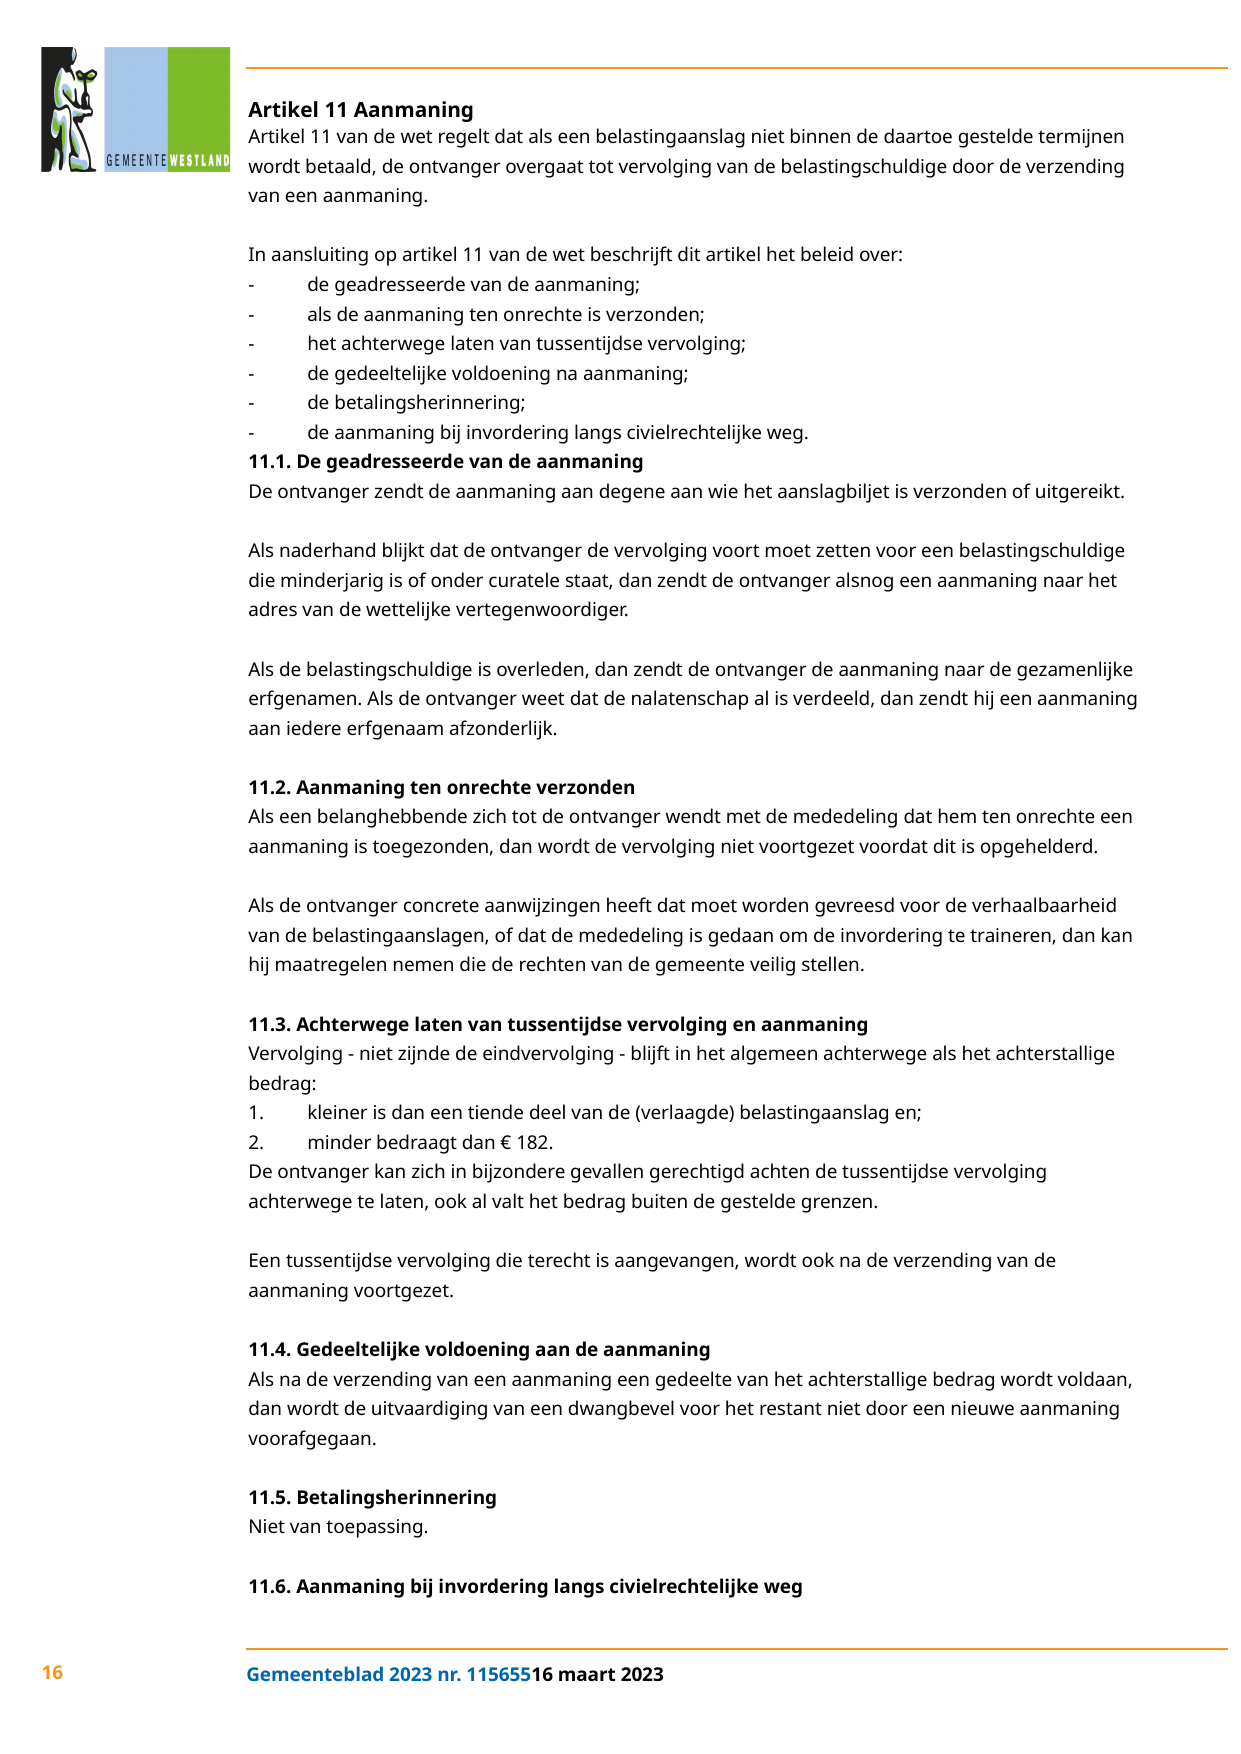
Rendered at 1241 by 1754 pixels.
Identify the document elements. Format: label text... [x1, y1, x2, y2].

text Artikel 11 Aanmaning [248, 95, 1152, 123]
list als de aanmaning ten onrechte is verzonden; [248, 301, 1152, 326]
list kleiner is dan een tiende deel van de (verlaagde) belastingaanslag en; [248, 1099, 1152, 1125]
text De ontvanger kan zich in bijzondere gevallen gerechtigd achten de tussentijdse vervolging achterwege te laten, ook al valt het bedrag buiten de gestelde grenzen. [248, 1159, 1152, 1214]
text 11.2. Aanmaning ten onrechte verzonden [248, 774, 1152, 800]
list het achterwege laten van tussentijdse vervolging; [248, 330, 1152, 356]
list de geadresseerde van de aanmaning; [248, 271, 1152, 297]
text Een tussentijdse vervolging die terecht is aangevangen, wordt ook na de verzending van de aanmaning voortgezet. [248, 1247, 1152, 1303]
text Als naderhand blijkt dat de ontvanger de vervolging voort moet zetten voor een belastingschuldige die minderjarig is of onder curatele staat, dan zendt de ontvanger alsnog een aanmaning naar het adres van de wettelijke vertegenwoordiger. [248, 537, 1152, 622]
picture [41, 47, 231, 172]
text 11.4. Gedeeltelijke voldoening aan de aanmaning [248, 1336, 1152, 1362]
text 11.3. Achterwege laten van tussentijdse vervolging en aanmaning [248, 1011, 1152, 1036]
text 11.5. Betalingsherinnering [248, 1484, 1152, 1510]
text 11.6. Aanmaning bij invordering langs civielrechtelijke weg [248, 1573, 1152, 1598]
text De ontvanger zendt de aanmaning aan degene aan wie het aanslagbiljet is verzonden of uitgereikt. [248, 478, 1152, 504]
list de betalingsherinnering; [248, 389, 1152, 415]
text 11.1. De geadresseerde van de aanmaning [248, 449, 1152, 474]
text Artikel 11 van de wet regelt dat als een belastingaanslag niet binnen de daartoe gestelde termijnen wordt betaald, de ontvanger overgaat tot vervolging van de belastingschuldige door de verzending van een aanmaning. [248, 123, 1152, 208]
list de aanmaning bij invordering langs civielrechtelijke weg. [248, 419, 1152, 445]
text Als na de verzending van een aanmaning een gedeelte van het achterstallige bedrag wordt voldaan, dan wordt de uitvaardiging van een dwangbevel voor het restant niet door een nieuwe aanmaning voorafgegaan. [248, 1366, 1152, 1451]
text Als een belanghebbende zich tot de ontvanger wendt met de mededeling dat hem ten onrechte een aanmaning is toegezonden, dan wordt de vervolging niet voortgezet voordat dit is opgehelderd. [248, 804, 1152, 859]
list de gedeeltelijke voldoening na aanmaning; [248, 360, 1152, 386]
text Als de belastingschuldige is overleden, dan zendt de ontvanger de aanmaning naar de gezamenlijke erfgenamen. Als de ontvanger weet dat de nalatenschap al is verdeeld, dan zendt hij een aanmaning aan iedere erfgenaam afzonderlijk. [248, 656, 1152, 741]
list minder bedraagt dan € 182. [248, 1129, 1152, 1155]
text Vervolging - niet zijnde de eindvervolging - blijft in het algemeen achterwege als het achterstallige bedrag: [248, 1040, 1152, 1096]
text In aansluiting op artikel 11 van de wet beschrijft dit artikel het beleid over: [248, 242, 1152, 267]
text Als de ontvanger concrete aanwijzingen heeft dat moet worden gevreesd voor de verhaalbaarheid van de belastingaanslagen, of dat de mededeling is gedaan om de invordering te traineren, dan kan hij maatregelen nemen die de rechten van de gemeente veilig stellen. [248, 892, 1152, 977]
text Niet van toepassing. [248, 1514, 1152, 1539]
